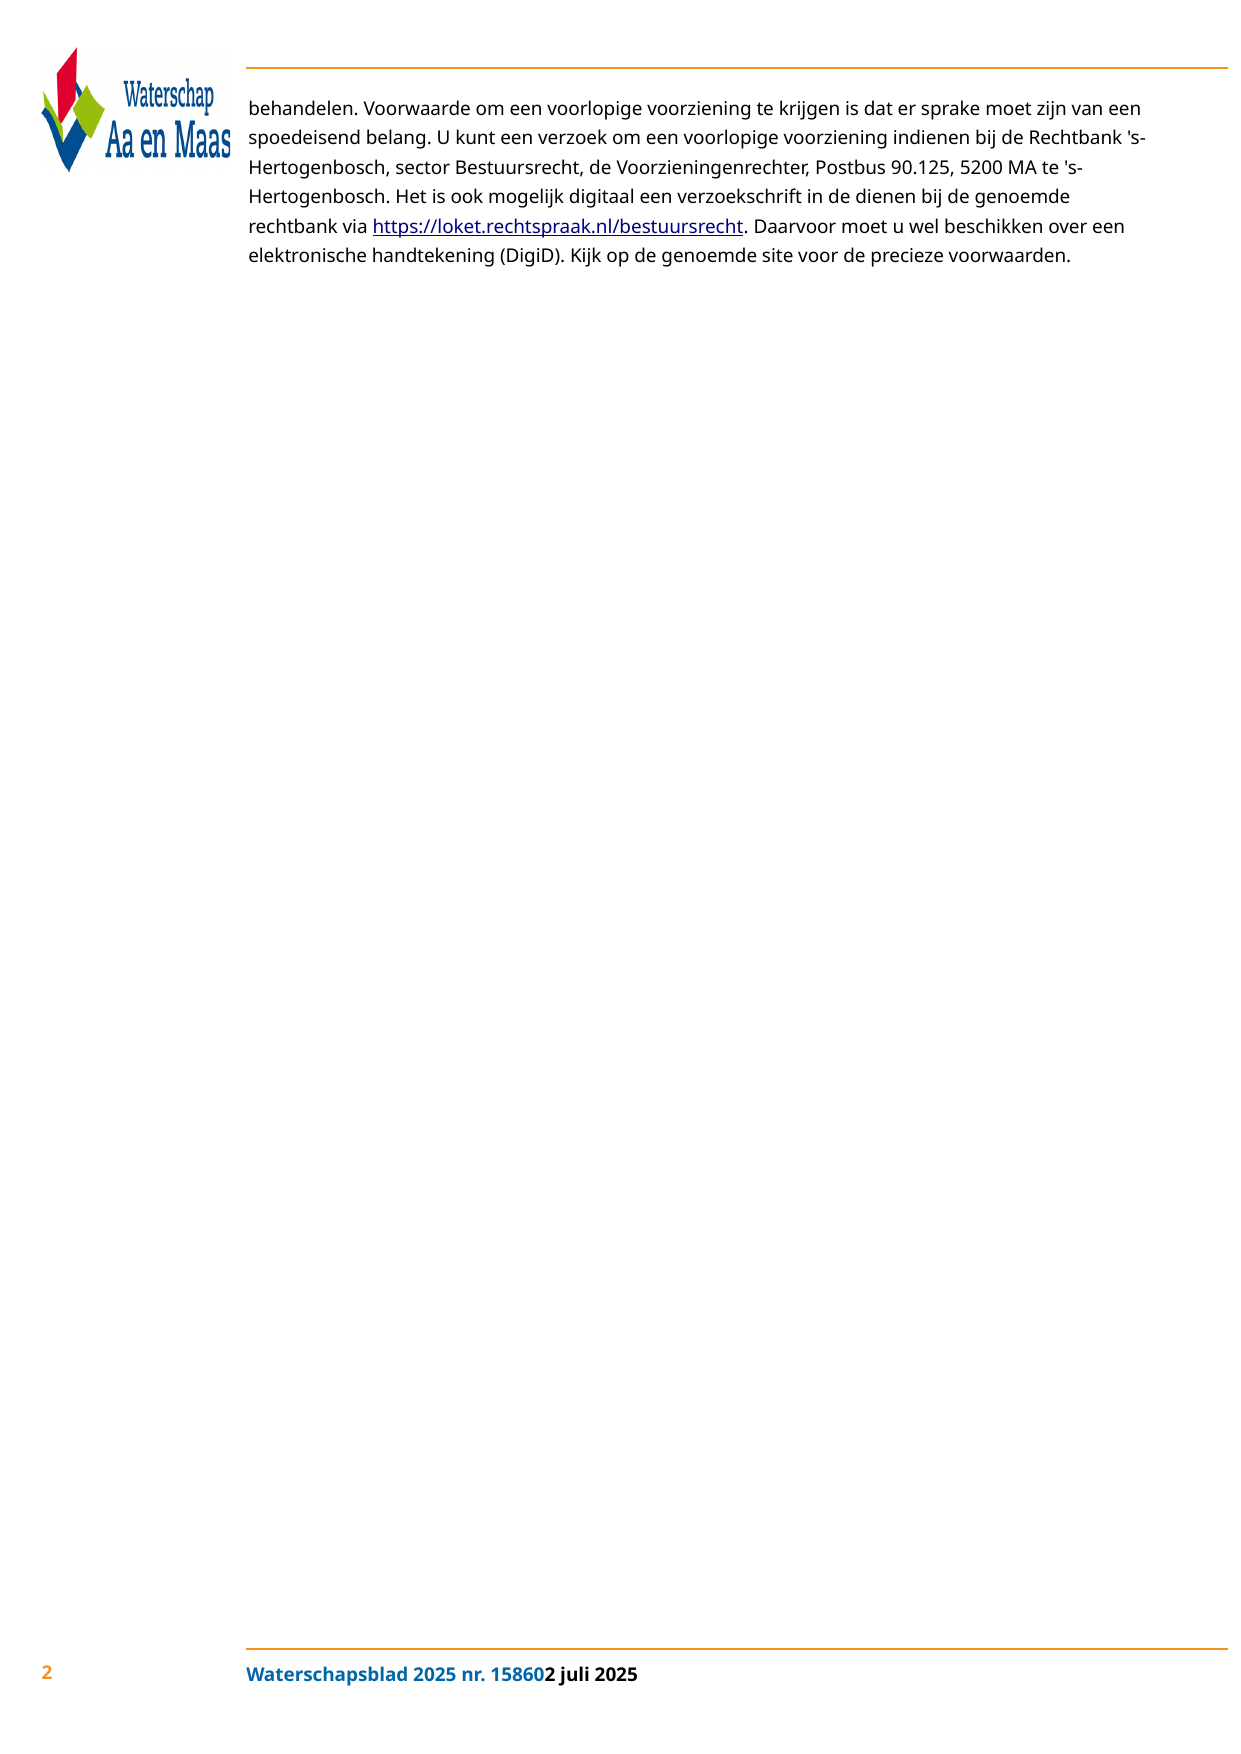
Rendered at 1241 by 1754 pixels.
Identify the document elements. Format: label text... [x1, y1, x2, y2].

picture [41, 47, 231, 172]
text behandelen. Voorwaarde om een voorlopige voorziening te krijgen is dat er sprake moet zijn van een spoedeisend belang. U kunt een verzoek om een voorlopige voorziening indienen bij de Rechtbank 's-Hertogenbosch, sector Bestuursrecht, de Voorzieningenrechter, Postbus 90.125, 5200 MA te 's-Hertogenbosch. Het is ook mogelijk digitaal een verzoekschrift in de dienen bij de genoemde rechtbank via https://loket.rechtspraak.nl/bestuursrecht. Daarvoor moet u wel beschikken over een elektronische handtekening (DigiD). Kijk op de genoemde site voor de precieze voorwaarden. [248, 95, 1152, 268]
